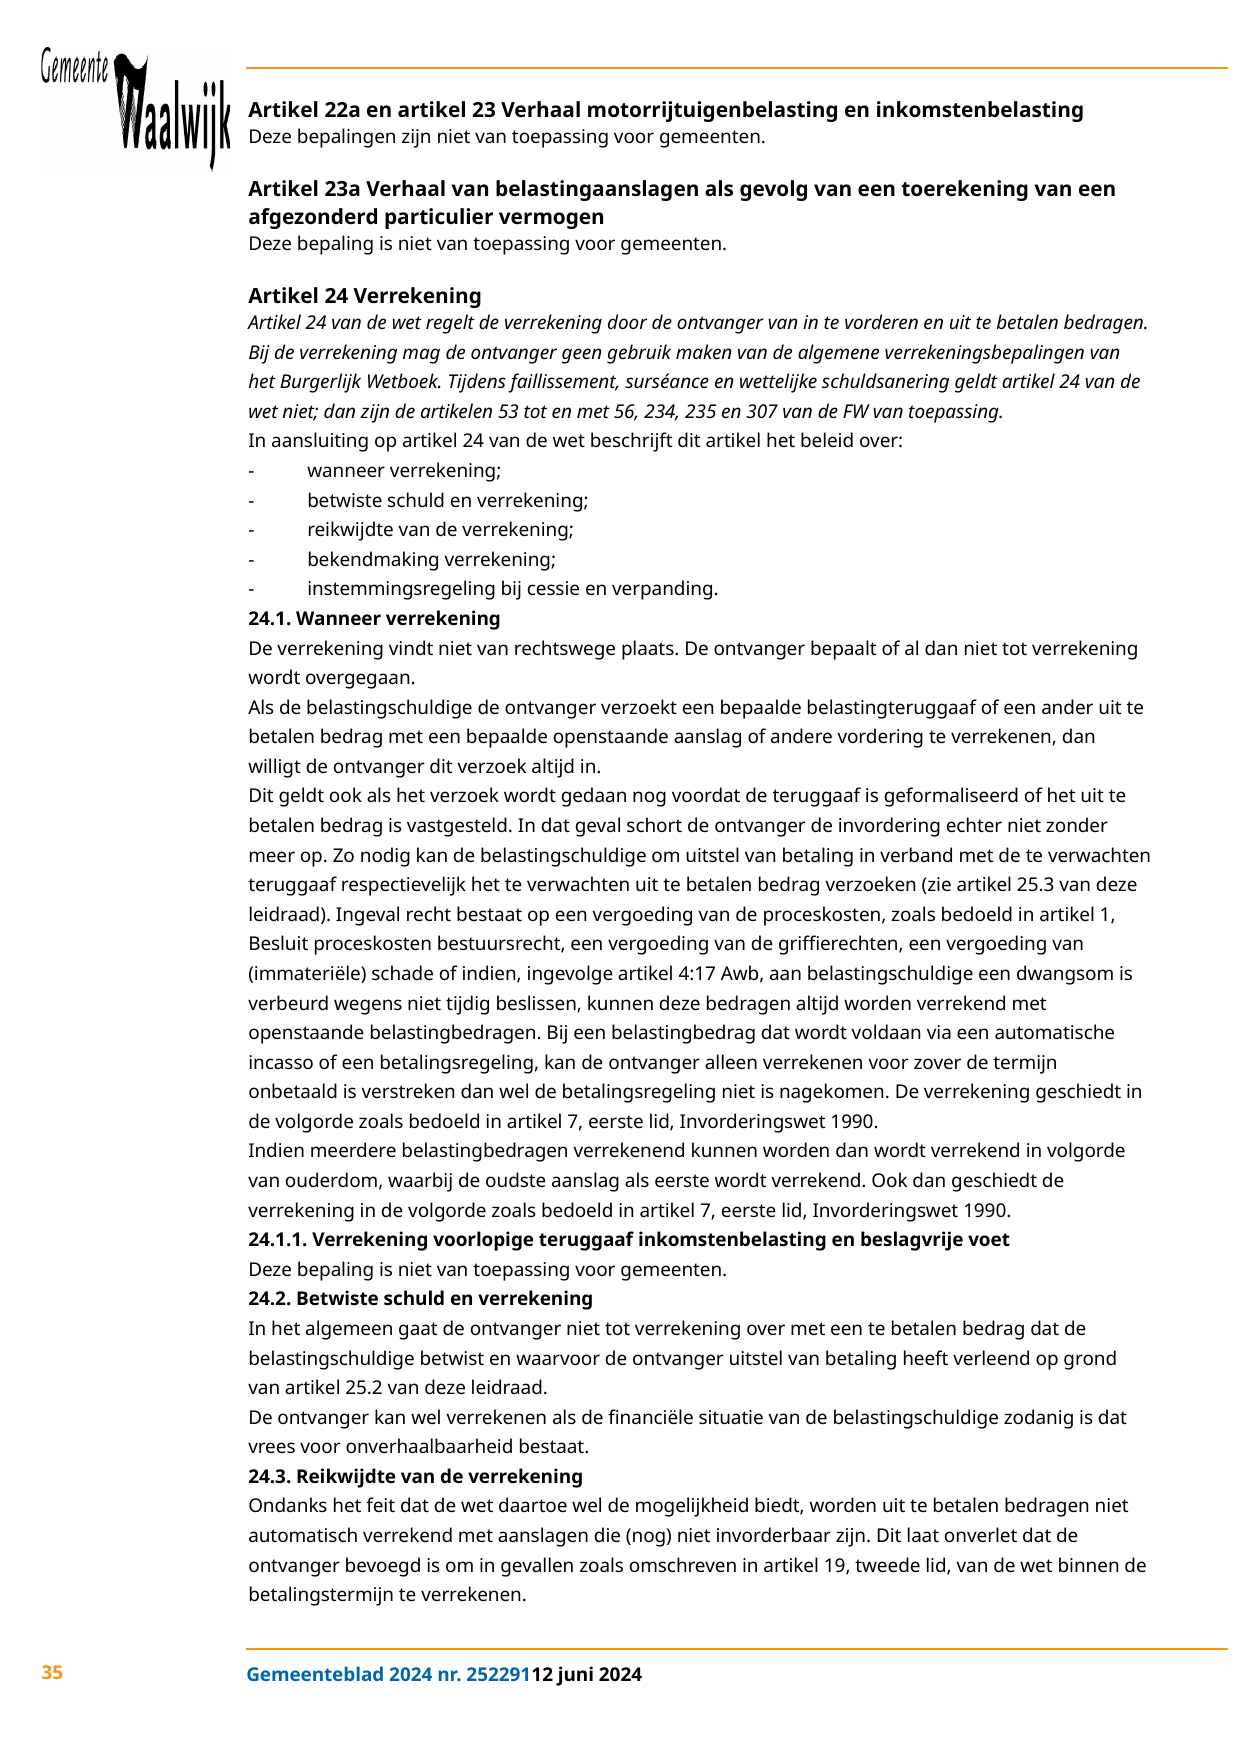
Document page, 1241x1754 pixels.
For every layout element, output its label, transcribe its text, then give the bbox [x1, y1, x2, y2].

text Artikel 24 Verrekening [248, 281, 1152, 309]
text Als de belastingschuldige de ontvanger verzoekt een bepaalde belastingteruggaaf of een ander uit te betalen bedrag met een bepaalde openstaande aanslag of andere vordering te verrekenen, dan willigt de ontvanger dit verzoek altijd in. [248, 694, 1152, 779]
picture [41, 47, 231, 172]
text Artikel 23a Verhaal van belastingaanslagen als gevolg van een toerekening van een afgezonderd particulier vermogen [248, 174, 1152, 231]
text Deze bepaling is niet van toepassing voor gemeenten. [248, 231, 1152, 256]
text 24.1. Wanneer verrekening [248, 605, 1152, 631]
text De verrekening vindt niet van rechtswege plaats. De ontvanger bepaalt of al dan niet tot verrekening wordt overgegaan. [248, 635, 1152, 690]
text In het algemeen gaat de ontvanger niet tot verrekening over met een te betalen bedrag dat de belastingschuldige betwist en waarvoor de ontvanger uitstel van betaling heeft verleend op grond van artikel 25.2 van deze leidraad. [248, 1315, 1152, 1400]
text De ontvanger kan wel verrekenen als de financiële situatie van de belastingschuldige zodanig is dat vrees voor onverhaalbaarheid bestaat. [248, 1404, 1152, 1459]
text Deze bepalingen zijn niet van toepassing voor gemeenten. [248, 123, 1152, 149]
text Artikel 24 van de wet regelt de verrekening door de ontvanger van in te vorderen en uit te betalen bedragen. Bij de verrekening mag de ontvanger geen gebruik maken van de algemene verrekeningsbepalingen van het Burgerlijk Wetboek. Tijdens faillissement, surséance en wettelijke schuldsanering geldt artikel 24 van de wet niet; dan zijn de artikelen 53 tot en met 56, 234, 235 en 307 van de FW van toepassing. [248, 309, 1152, 424]
list bekendmaking verrekening; [248, 546, 1152, 572]
text Dit geldt ook als het verzoek wordt gedaan nog voordat de teruggaaf is geformaliseerd of het uit te betalen bedrag is vastgesteld. In dat geval schort de ontvanger de invordering echter niet zonder meer op. Zo nodig kan de belastingschuldige om uitstel van betaling in verband met de te verwachten teruggaaf respectievelijk het te verwachten uit te betalen bedrag verzoeken (zie artikel 25.3 van deze leidraad). Ingeval recht bestaat op een vergoeding van de proceskosten, zoals bedoeld in artikel 1, Besluit proceskosten bestuursrecht, een vergoeding van de griffierechten, een vergoeding van (immateriële) schade of indien, ingevolge artikel 4:17 Awb, aan belastingschuldige een dwangsom is verbeurd wegens niet tijdig beslissen, kunnen deze bedragen altijd worden verrekend met openstaande belastingbedragen. Bij een belastingbedrag dat wordt voldaan via een automatische incasso of een betalingsregeling, kan de ontvanger alleen verrekenen voor zover de termijn onbetaald is verstreken dan wel de betalingsregeling niet is nagekomen. De verrekening geschiedt in de volgorde zoals bedoeld in artikel 7, eerste lid, Invorderingswet 1990. [248, 783, 1152, 1134]
list betwiste schuld en verrekening; [248, 487, 1152, 513]
text 24.1.1. Verrekening voorlopige teruggaaf inkomstenbelasting en beslagvrije voet [248, 1226, 1152, 1252]
list reikwijdte van de verrekening; [248, 516, 1152, 542]
text Ondanks het feit dat de wet daartoe wel de mogelijkheid biedt, worden uit te betalen bedragen niet automatisch verrekend met aanslagen die (nog) niet invorderbaar zijn. Dit laat onverlet dat de ontvanger bevoegd is om in gevallen zoals omschreven in artikel 19, tweede lid, van de wet binnen de betalingstermijn te verrekenen. [248, 1493, 1152, 1607]
text In aansluiting op artikel 24 van de wet beschrijft dit artikel het beleid over: [248, 428, 1152, 453]
list instemmingsregeling bij cessie en verpanding. [248, 576, 1152, 601]
text Artikel 22a en artikel 23 Verhaal motorrijtuigenbelasting en inkomstenbelasting [248, 95, 1152, 123]
text Deze bepaling is niet van toepassing voor gemeenten. [248, 1256, 1152, 1282]
text Indien meerdere belastingbedragen verrekenend kunnen worden dan wordt verrekend in volgorde van ouderdom, waarbij de oudste aanslag als eerste wordt verrekend. Ook dan geschiedt de verrekening in de volgorde zoals bedoeld in artikel 7, eerste lid, Invorderingswet 1990. [248, 1138, 1152, 1223]
text 24.3. Reikwijdte van de verrekening [248, 1463, 1152, 1489]
list wanneer verrekening; [248, 457, 1152, 483]
text 24.2. Betwiste schuld en verrekening [248, 1286, 1152, 1311]
